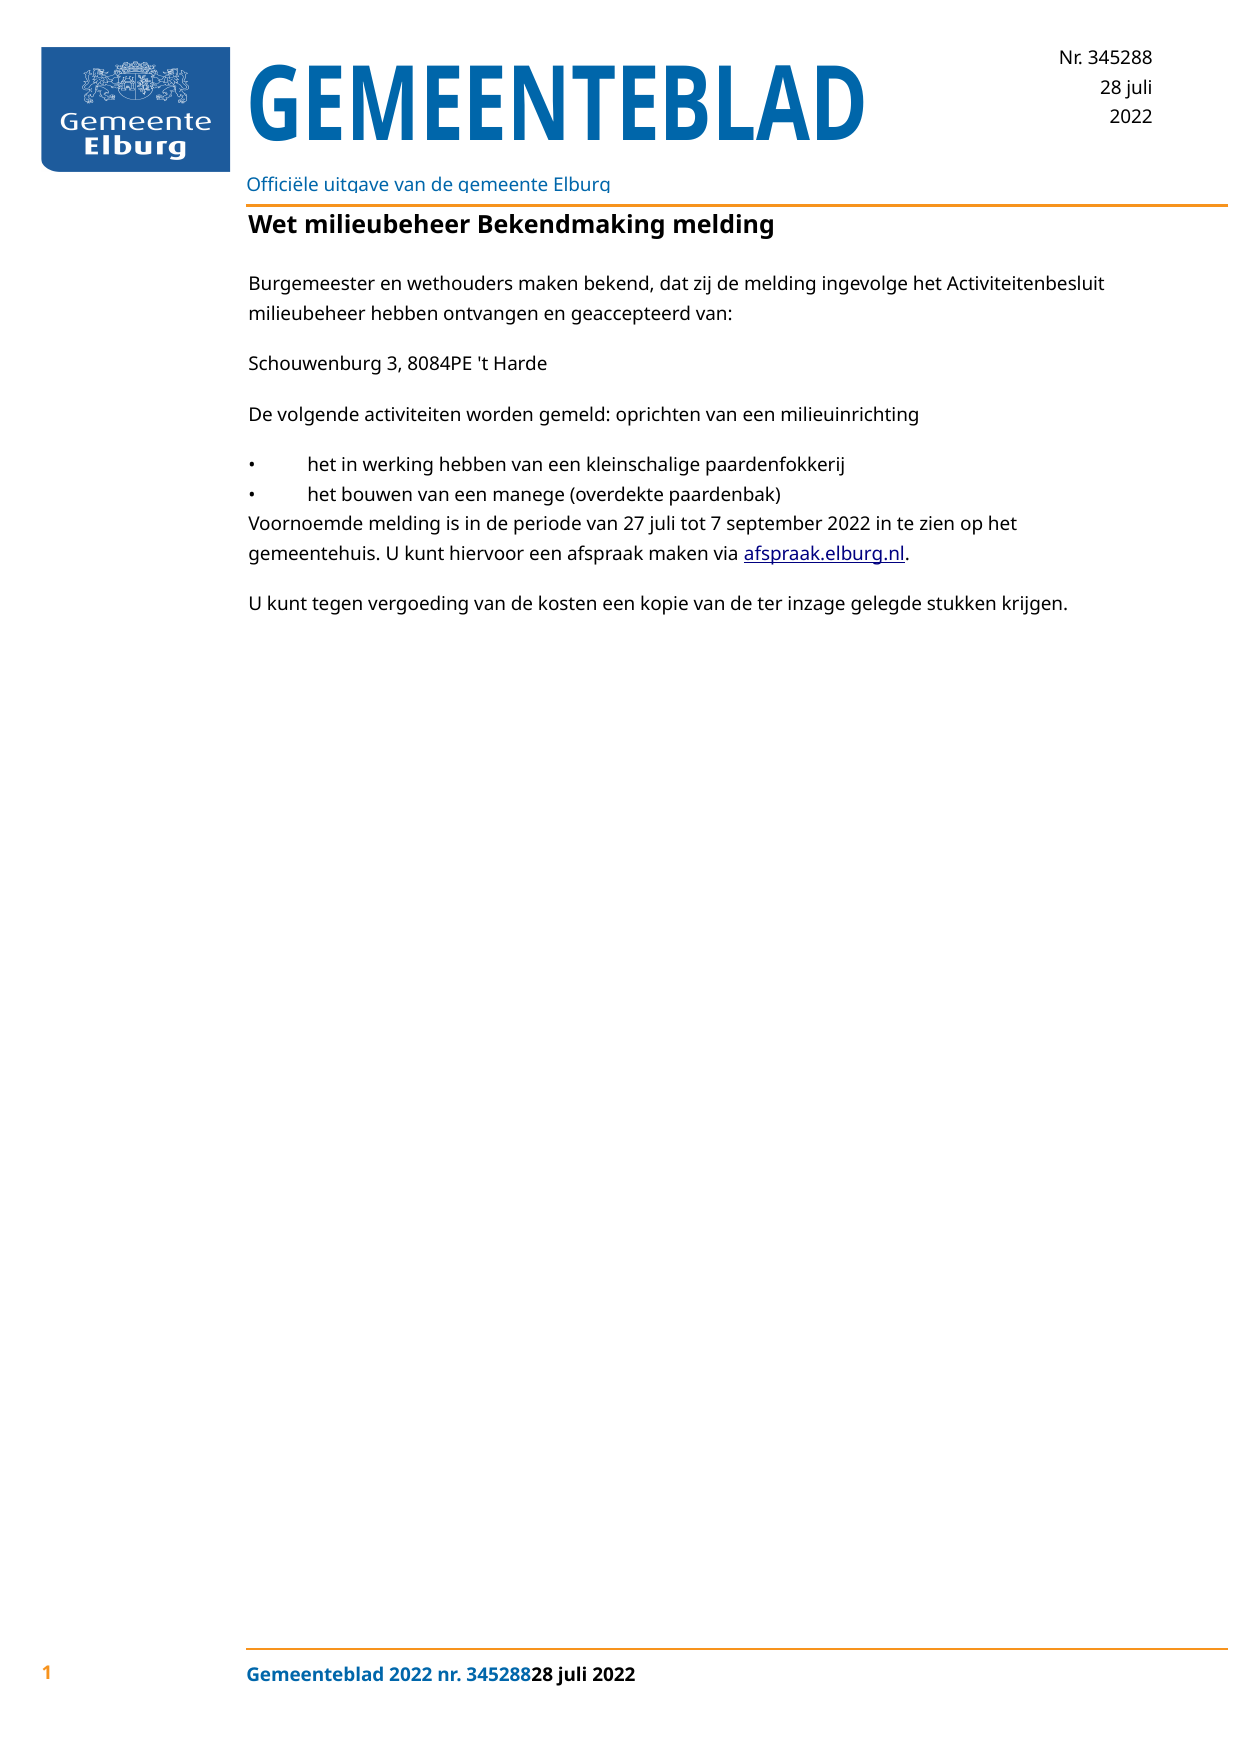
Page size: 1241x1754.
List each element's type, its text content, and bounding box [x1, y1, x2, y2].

list het bouwen van een manege (overdekte paardenbak) [248, 481, 1152, 506]
list het in werking hebben van een kleinschalige paardenfokkerij [248, 451, 1152, 477]
picture [41, 47, 231, 172]
text U kunt tegen vergoeding van de kosten een kopie van de ter inzage gelegde stukken krijgen. [248, 590, 1152, 616]
text Wet milieubeheer Bekendmaking melding [248, 207, 1152, 241]
text Voornoemde melding is in de periode van 27 juli tot 7 september 2022 in te zien op het gemeentehuis. U kunt hiervoor een afspraak maken via afspraak.elburg.nl. [248, 510, 1152, 566]
text Burgemeester en wethouders maken bekend, dat zij de melding ingevolge het Activiteitenbesluit milieubeheer hebben ontvangen en geaccepteerd van: [248, 270, 1152, 326]
text Schouwenburg 3, 8084PE 't Harde [248, 350, 1152, 376]
text De volgende activiteiten worden gemeld: oprichten van een milieuinrichting [248, 401, 1152, 426]
